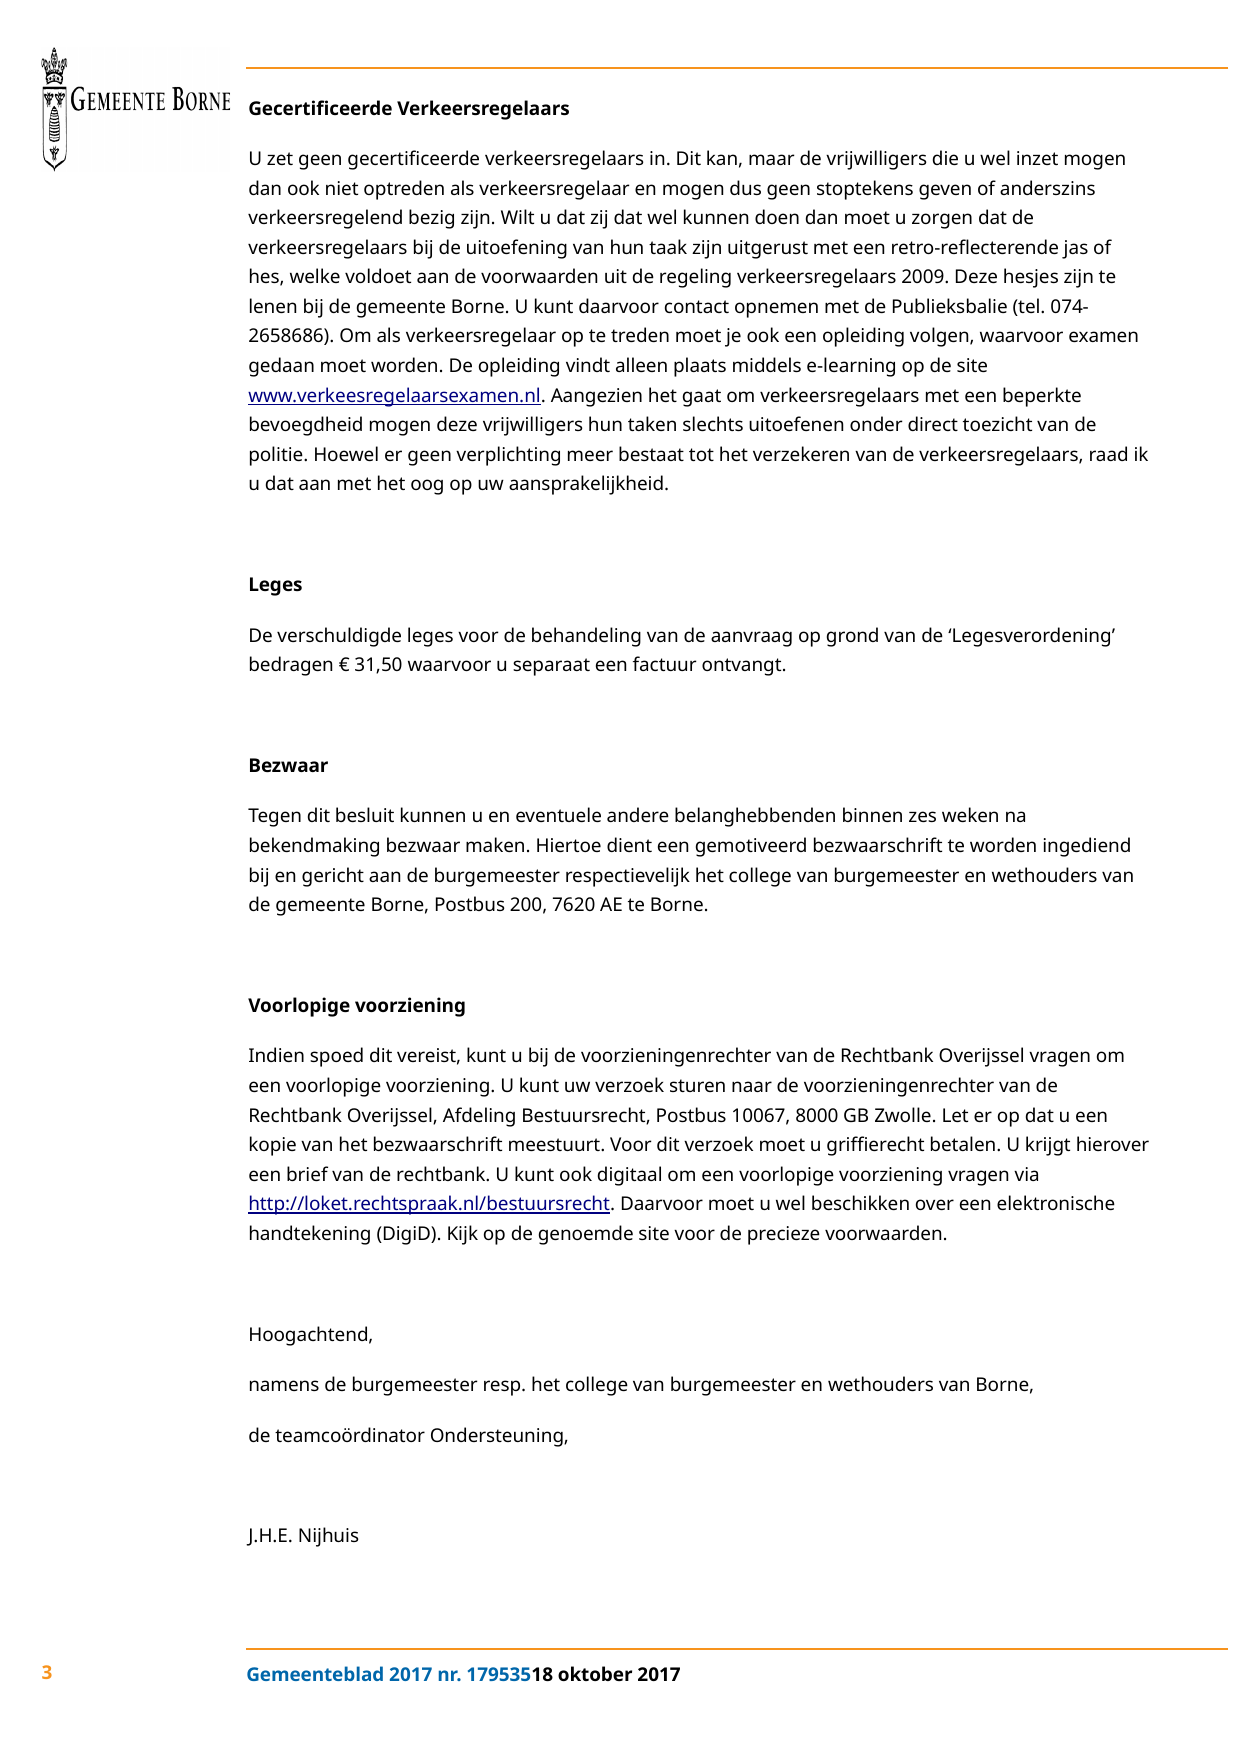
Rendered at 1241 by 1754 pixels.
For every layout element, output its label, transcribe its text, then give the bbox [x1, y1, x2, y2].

text Tegen dit besluit kunnen u en eventuele andere belanghebbenden binnen zes weken na bekendmaking bezwaar maken. Hiertoe dient een gemotiveerd bezwaarschrift te worden ingediend bij en gericht aan de burgemeester respectievelijk het college van burgemeester en wethouders van de gemeente Borne, Postbus 200, 7620 AE te Borne. [248, 803, 1152, 917]
text de teamcoördinator Ondersteuning, [248, 1422, 1152, 1448]
text Voorlopige voorziening [248, 992, 1152, 1018]
text namens de burgemeester resp. het college van burgemeester en wethouders van Borne, [248, 1371, 1152, 1397]
picture [41, 47, 231, 172]
text U zet geen gecertificeerde verkeersregelaars in. Dit kan, maar de vrijwilligers die u wel inzet mogen dan ook niet optreden als verkeersregelaar en mogen dus geen stoptekens geven of anderszins verkeersregelend bezig zijn. Wilt u dat zij dat wel kunnen doen dan moet u zorgen dat de verkeersregelaars bij de uitoefening van hun taak zijn uitgerust met een retro-reflecterende jas of hes, welke voldoet aan de voorwaarden uit de regeling verkeersregelaars 2009. Deze hesjes zijn te lenen bij de gemeente Borne. U kunt daarvoor contact opnemen met de Publieksbalie (tel. 074-2658686). Om als verkeersregelaar op te treden moet je ook een opleiding volgen, waarvoor examen gedaan moet worden. De opleiding vindt alleen plaats middels e-learning op de site www.verkeesregelaarsexamen.nl. Aangezien het gaat om verkeersregelaars met een beperkte bevoegdheid mogen deze vrijwilligers hun taken slechts uitoefenen onder direct toezicht van de politie. Hoewel er geen verplichting meer bestaat tot het verzekeren van de verkeersregelaars, raad ik u dat aan met het oog op uw aansprakelijkheid. [248, 145, 1152, 496]
text De verschuldigde leges voor de behandeling van de aanvraag op grond van de ‘Legesverordening’ bedragen € 31,50 waarvoor u separaat een factuur ontvangt. [248, 622, 1152, 677]
text Hoogachtend, [248, 1321, 1152, 1347]
text Bezwaar [248, 752, 1152, 778]
text Indien spoed dit vereist, kunt u bij de voorzieningenrechter van de Rechtbank Overijssel vragen om een voorlopige voorziening. U kunt uw verzoek sturen naar de voorzieningenrechter van de Rechtbank Overijssel, Afdeling Bestuursrecht, Postbus 10067, 8000 GB Zwolle. Let er op dat u een kopie van het bezwaarschrift meestuurt. Voor dit verzoek moet u griffierecht betalen. U krijgt hierover een brief van de rechtbank. U kunt ook digitaal om een voorlopige voorziening vragen via http://loket.rechtspraak.nl/bestuursrecht. Daarvoor moet u wel beschikken over een elektronische handtekening (DigiD). Kijk op de genoemde site voor de precieze voorwaarden. [248, 1043, 1152, 1246]
text Gecertificeerde Verkeersregelaars [248, 95, 1152, 121]
text Leges [248, 571, 1152, 597]
text J.H.E. Nijhuis [248, 1523, 1152, 1548]
